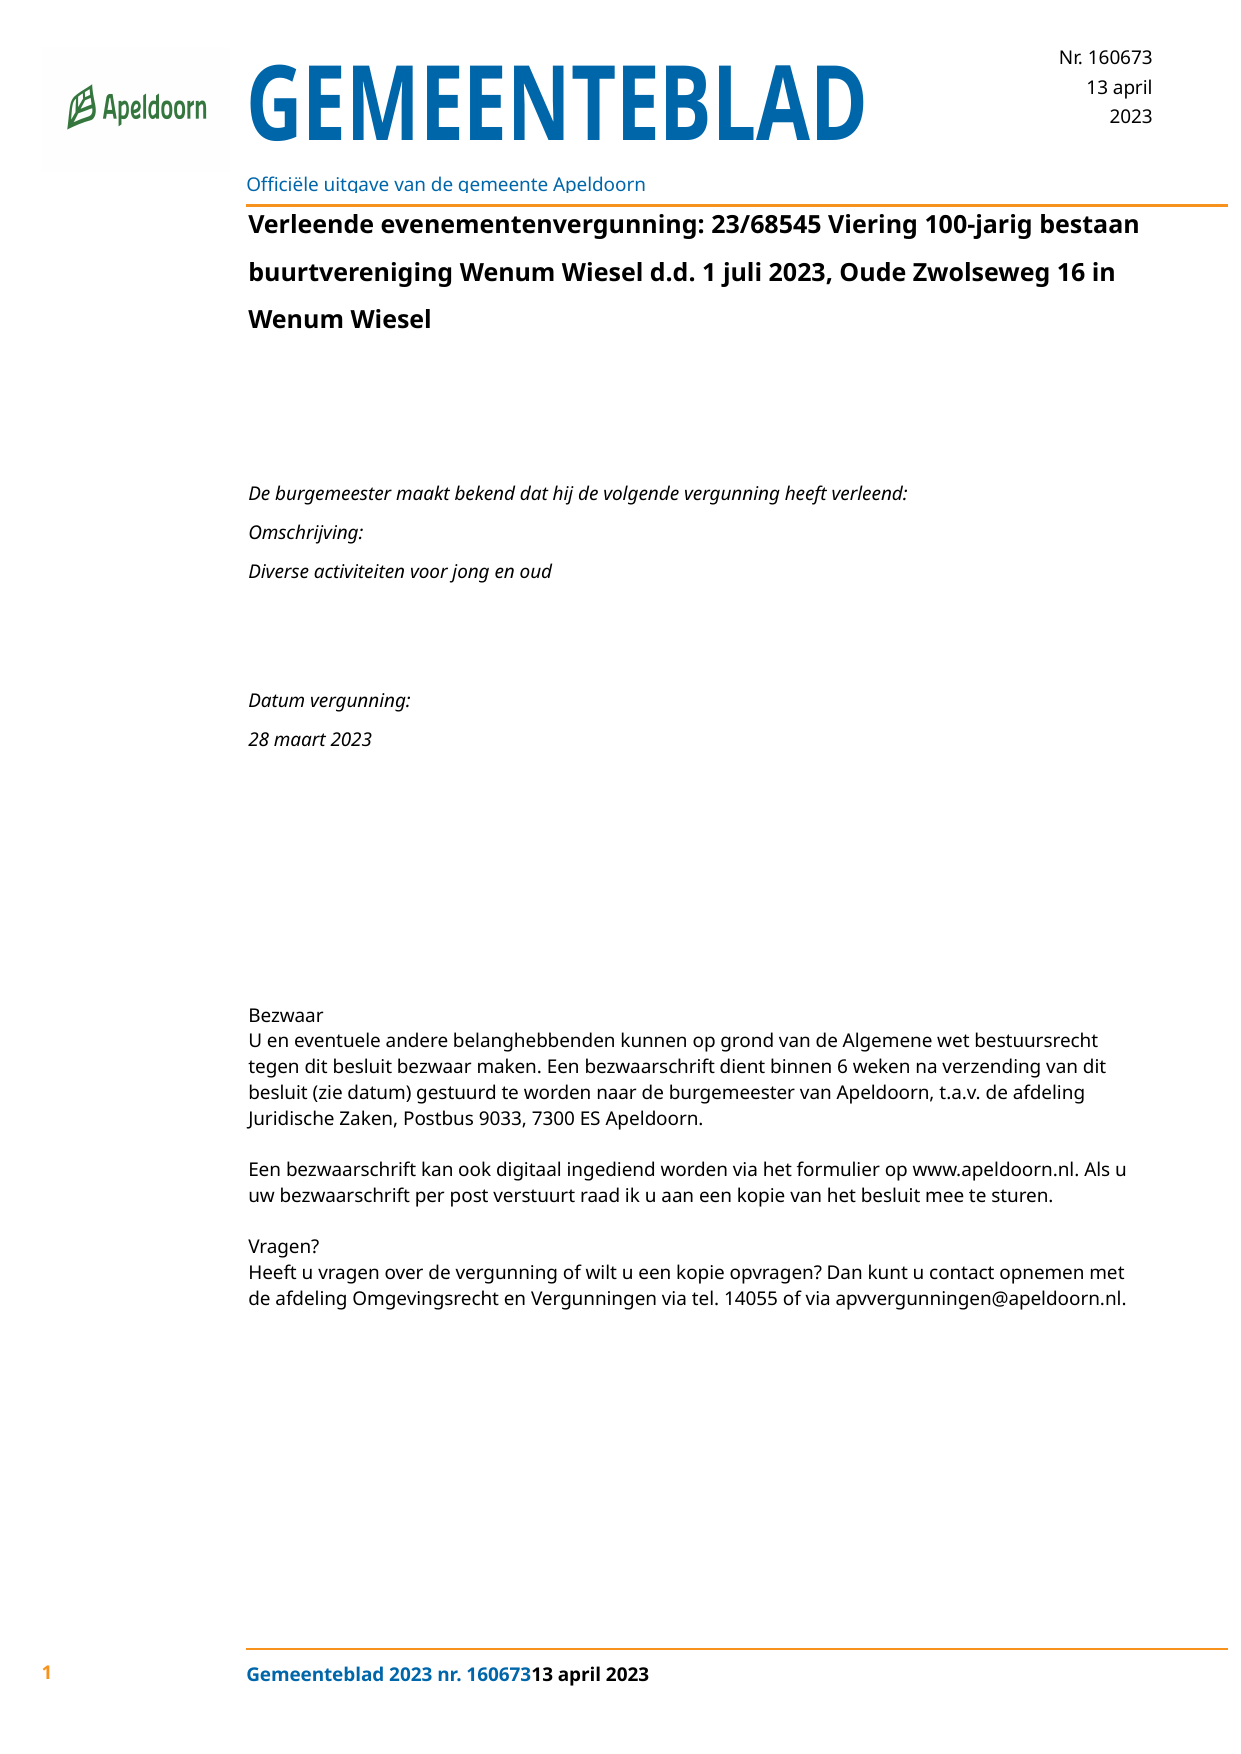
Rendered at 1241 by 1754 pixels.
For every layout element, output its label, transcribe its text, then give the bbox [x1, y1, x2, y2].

text U en eventuele andere belanghebbenden kunnen op grond van de Algemene wet bestuursrecht tegen dit besluit bezwaar maken. Een bezwaarschrift dient binnen 6 weken na verzending van dit besluit (zie datum) gestuurd te worden naar de burgemeester van Apeldoorn, t.a.v. de afdeling Juridische Zaken, Postbus 9033, 7300 ES Apeldoorn. [248, 1028, 1152, 1131]
text Datum vergunning: [248, 687, 1152, 713]
text Bezwaar [248, 1002, 1152, 1028]
text Omschrijving: [248, 519, 1152, 545]
text Een bezwaarschrift kan ook digitaal ingediend worden via het formulier op www.apeldoorn.nl. Als u uw bezwaarschrift per post verstuurt raad ik u aan een kopie van het besluit mee te sturen. [248, 1156, 1152, 1208]
text Diverse activiteiten voor jong en oud [248, 558, 1152, 584]
text 28 maart 2023 [248, 727, 1152, 752]
picture [41, 47, 231, 172]
text Verleende evenementenvergunning: 23/68545 Viering 100-jarig bestaan buurtvereniging Wenum Wiesel d.d. 1 juli 2023, Oude Zwolseweg 16 in Wenum Wiesel [248, 207, 1152, 336]
text Heeft u vragen over de vergunning of wilt u een kopie opvragen? Dan kunt u contact opnemen met de afdeling Omgevingsrecht en Vergunningen via tel. 14055 of via apvvergunningen@apeldoorn.nl. [248, 1259, 1152, 1311]
text Vragen? [248, 1233, 1152, 1259]
text De burgemeester maakt bekend dat hij de volgende vergunning heeft verleend: [248, 480, 1152, 506]
